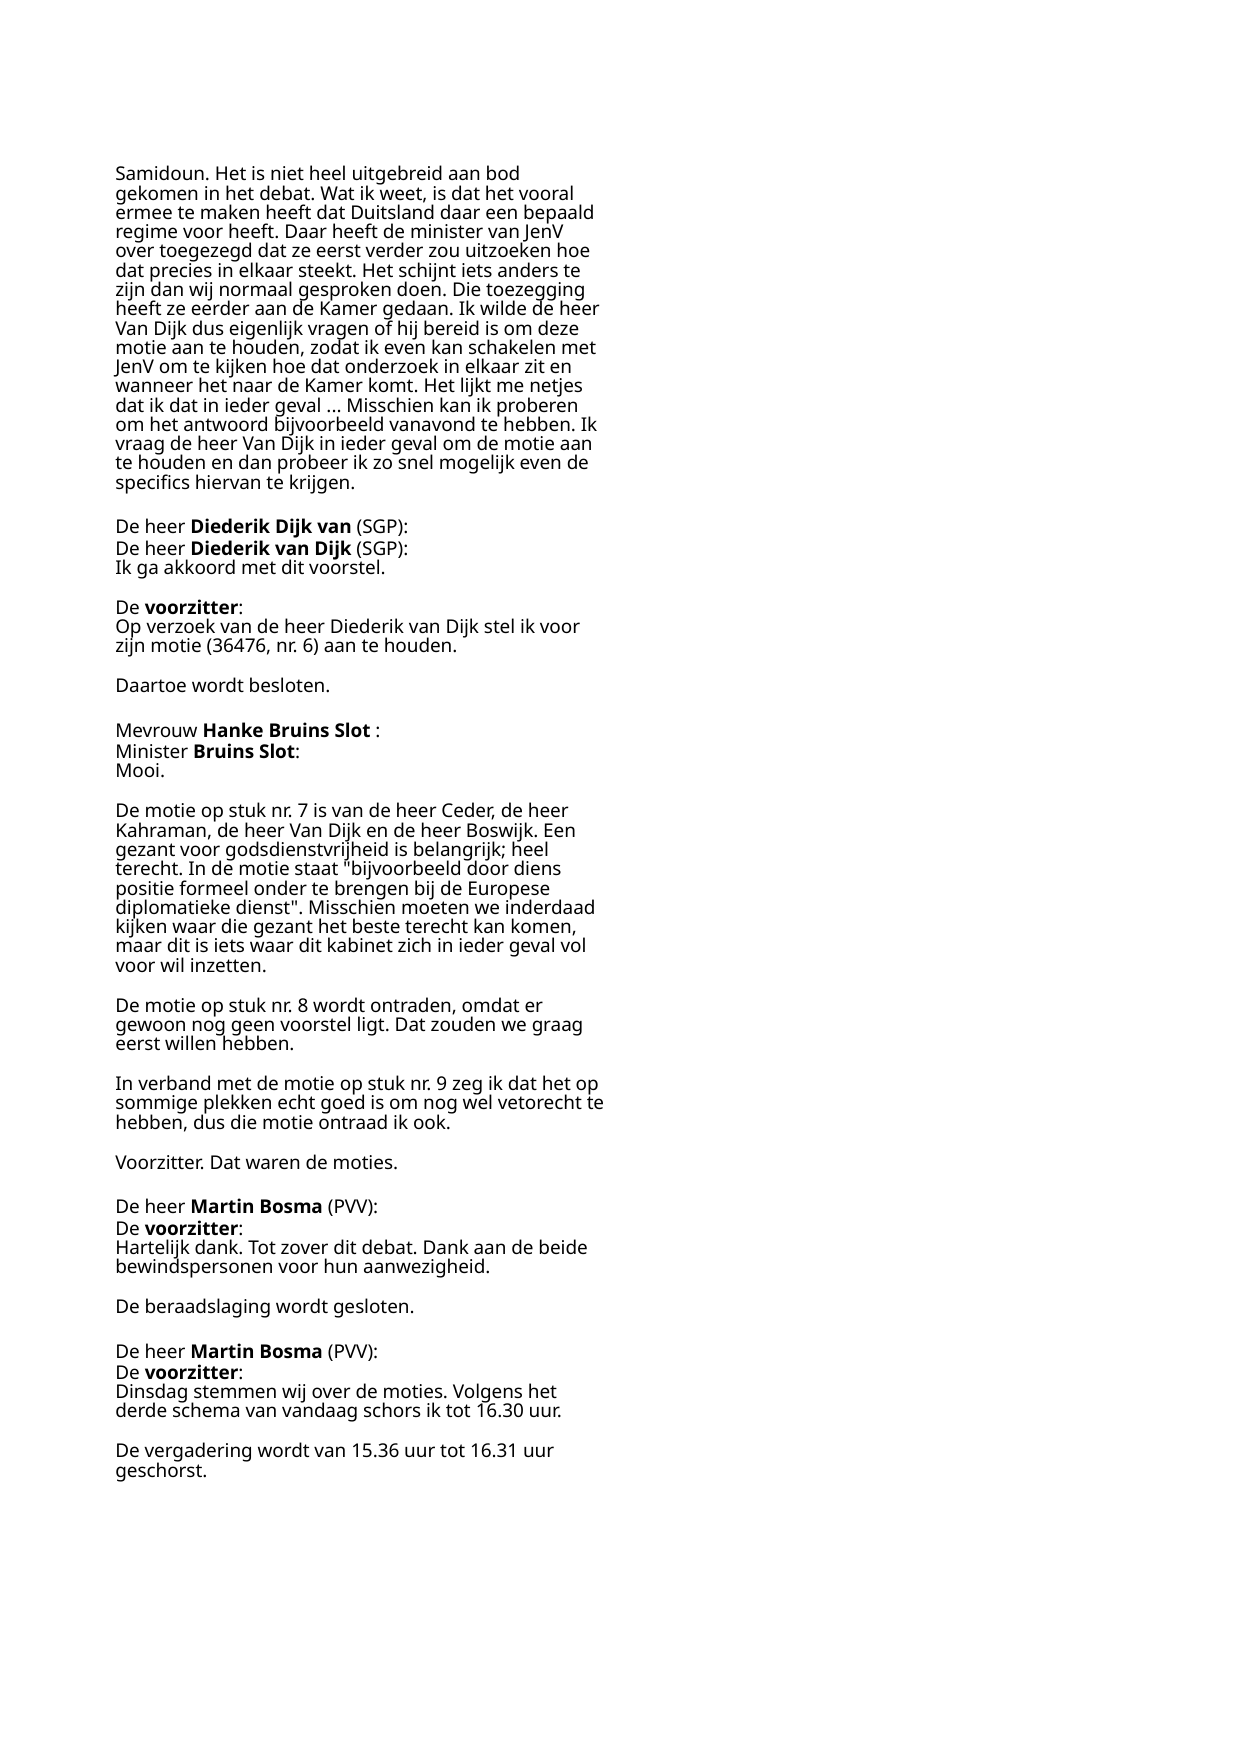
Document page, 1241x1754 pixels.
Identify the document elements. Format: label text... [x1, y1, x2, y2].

text De vergadering wordt van 15.36 uur tot 16.31 uur geschorst. [115, 1442, 605, 1481]
text In verband met de motie op stuk nr. 9 zeg ik dat het op sommige plekken echt goed is om nog wel vetorecht te hebben, dus die motie ontraad ik ook. [115, 1075, 605, 1133]
text Voorzitter. Dat waren de moties. [115, 1154, 605, 1173]
text De voorzitter: [115, 1219, 605, 1239]
text Op verzoek van de heer Diederik van Dijk stel ik voor zijn motie (36476, nr. 6) aan te houden. [115, 618, 605, 657]
text Minister Bruins Slot: [115, 743, 605, 762]
text Hartelijk dank. Tot zover dit debat. Dank aan de beide bewindspersonen voor hun aanwezigheid. [115, 1239, 605, 1277]
text De voorzitter: [115, 1364, 605, 1383]
text De heer Martin Bosma (PVV): [115, 1338, 605, 1364]
text Mooi. [115, 762, 605, 782]
text De motie op stuk nr. 8 wordt ontraden, omdat er gewoon nog geen voorstel ligt. Dat zouden we graag eerst willen hebben. [115, 997, 605, 1054]
text Dinsdag stemmen wij over de moties. Volgens het derde schema van vandaag schors ik tot 16.30 uur. [115, 1383, 605, 1422]
text Daartoe wordt besloten. [115, 677, 605, 697]
text Mevrouw Hanke Bruins Slot : [115, 717, 605, 743]
text De heer Martin Bosma (PVV): [115, 1194, 605, 1219]
text De beraadslaging wordt gesloten. [115, 1298, 605, 1317]
text De motie op stuk nr. 7 is van de heer Ceder, de heer Kahraman, de heer Van Dijk en de heer Boswijk. Een gezant voor godsdienstvrijheid is belangrijk; heel terecht. In de motie staat "bijvoorbeeld door diens positie formeel onder te brengen bij de Europese diplomatieke dienst". Misschien moeten we inderdaad kijken waar die gezant het beste terecht kan komen, maar dit is iets waar dit kabinet zich in ieder geval vol voor wil inzetten. [115, 802, 605, 976]
text Ik ga akkoord met dit voorstel. [115, 559, 605, 578]
text De heer Diederik Dijk van (SGP): [115, 514, 605, 539]
text De voorzitter: [115, 599, 605, 618]
text Samidoun. Het is niet heel uitgebreid aan bod gekomen in het debat. Wat ik weet, is dat het vooral ermee te maken heeft dat Duitsland daar een bepaald regime voor heeft. Daar heeft de minister van JenV over toegezegd dat ze eerst verder zou uitzoeken hoe dat precies in elkaar steekt. Het schijnt iets anders te zijn dan wij normaal gesproken doen. Die toezegging heeft ze eerder aan de Kamer gedaan. Ik wilde de heer Van Dijk dus eigenlijk vragen of hij bereid is om deze motie aan te houden, zodat ik even kan schakelen met JenV om te kijken hoe dat onderzoek in elkaar zit en wanneer het naar de Kamer komt. Het lijkt me netjes dat ik dat in ieder geval ... Misschien kan ik proberen om het antwoord bijvoorbeeld vanavond te hebben. Ik vraag de heer Van Dijk in ieder geval om de motie aan te houden en dan probeer ik zo snel mogelijk even de specifics hiervan te krijgen. [115, 165, 605, 493]
text De heer Diederik van Dijk (SGP): [115, 539, 605, 559]
